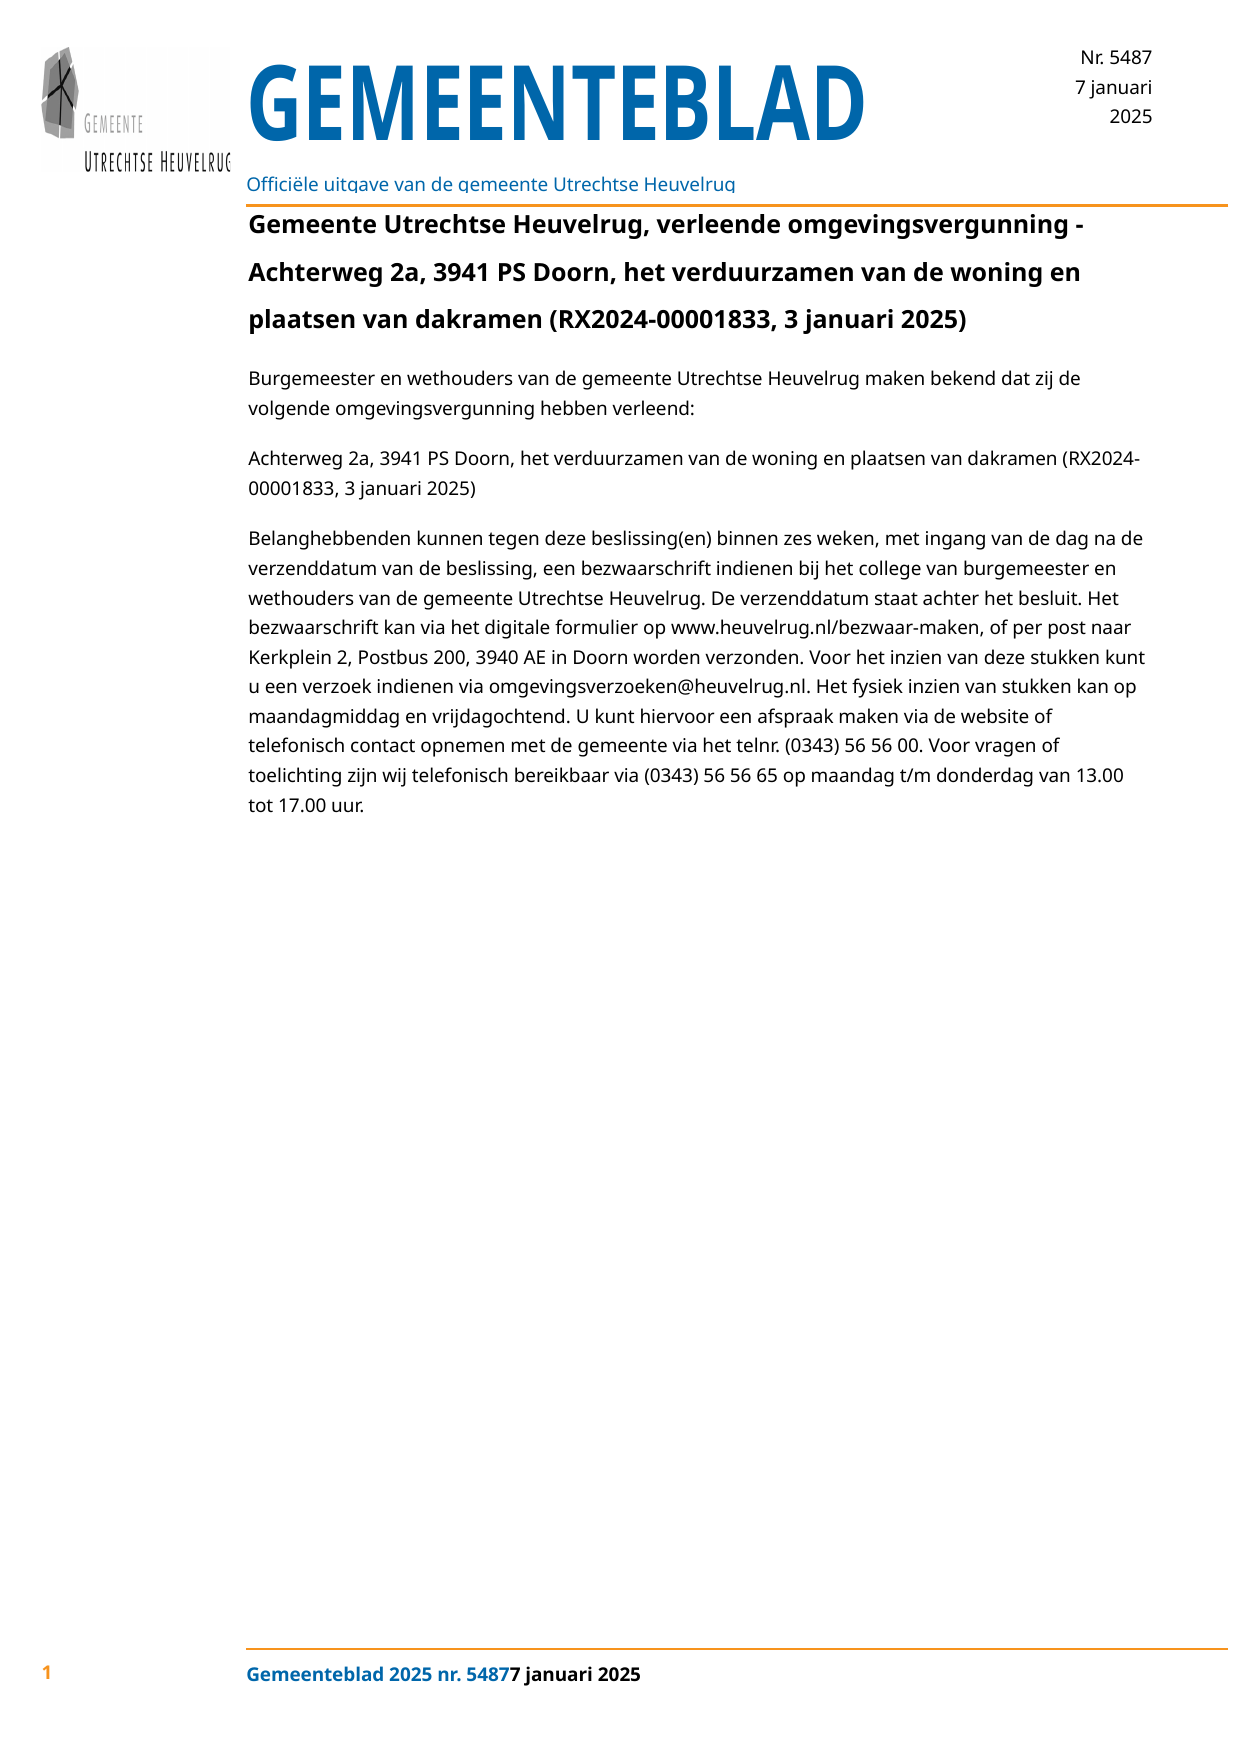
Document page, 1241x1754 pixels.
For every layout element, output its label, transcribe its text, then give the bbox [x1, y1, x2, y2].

text Gemeente Utrechtse Heuvelrug, verleende omgevingsvergunning - Achterweg 2a, 3941 PS Doorn, het verduurzamen van de woning en plaatsen van dakramen (RX2024-00001833, 3 januari 2025) [248, 207, 1152, 336]
text Achterweg 2a, 3941 PS Doorn, het verduurzamen van de woning en plaatsen van dakramen (RX2024-00001833, 3 januari 2025) [248, 446, 1152, 501]
text Belanghebbenden kunnen tegen deze beslissing(en) binnen zes weken, met ingang van de dag na de verzenddatum van de beslissing, een bezwaarschrift indienen bij het college van burgemeester en wethouders van de gemeente Utrechtse Heuvelrug. De verzenddatum staat achter het besluit. Het bezwaarschrift kan via het digitale formulier op www.heuvelrug.nl/bezwaar-maken, of per post naar Kerkplein 2, Postbus 200, 3940 AE in Doorn worden verzonden. Voor het inzien van deze stukken kunt u een verzoek indienen via omgevingsverzoeken@heuvelrug.nl. Het fysiek inzien van stukken kan op maandagmiddag en vrijdagochtend. U kunt hiervoor een afspraak maken via de website of telefonisch contact opnemen met de gemeente via het telnr. (0343) 56 56 00. Voor vragen of toelichting zijn wij telefonisch bereikbaar via (0343) 56 56 65 op maandag t/m donderdag van 13.00 tot 17.00 uur. [248, 526, 1152, 817]
picture [41, 47, 231, 172]
text Burgemeester en wethouders van de gemeente Utrechtse Heuvelrug maken bekend dat zij de volgende omgevingsvergunning hebben verleend: [248, 366, 1152, 421]
